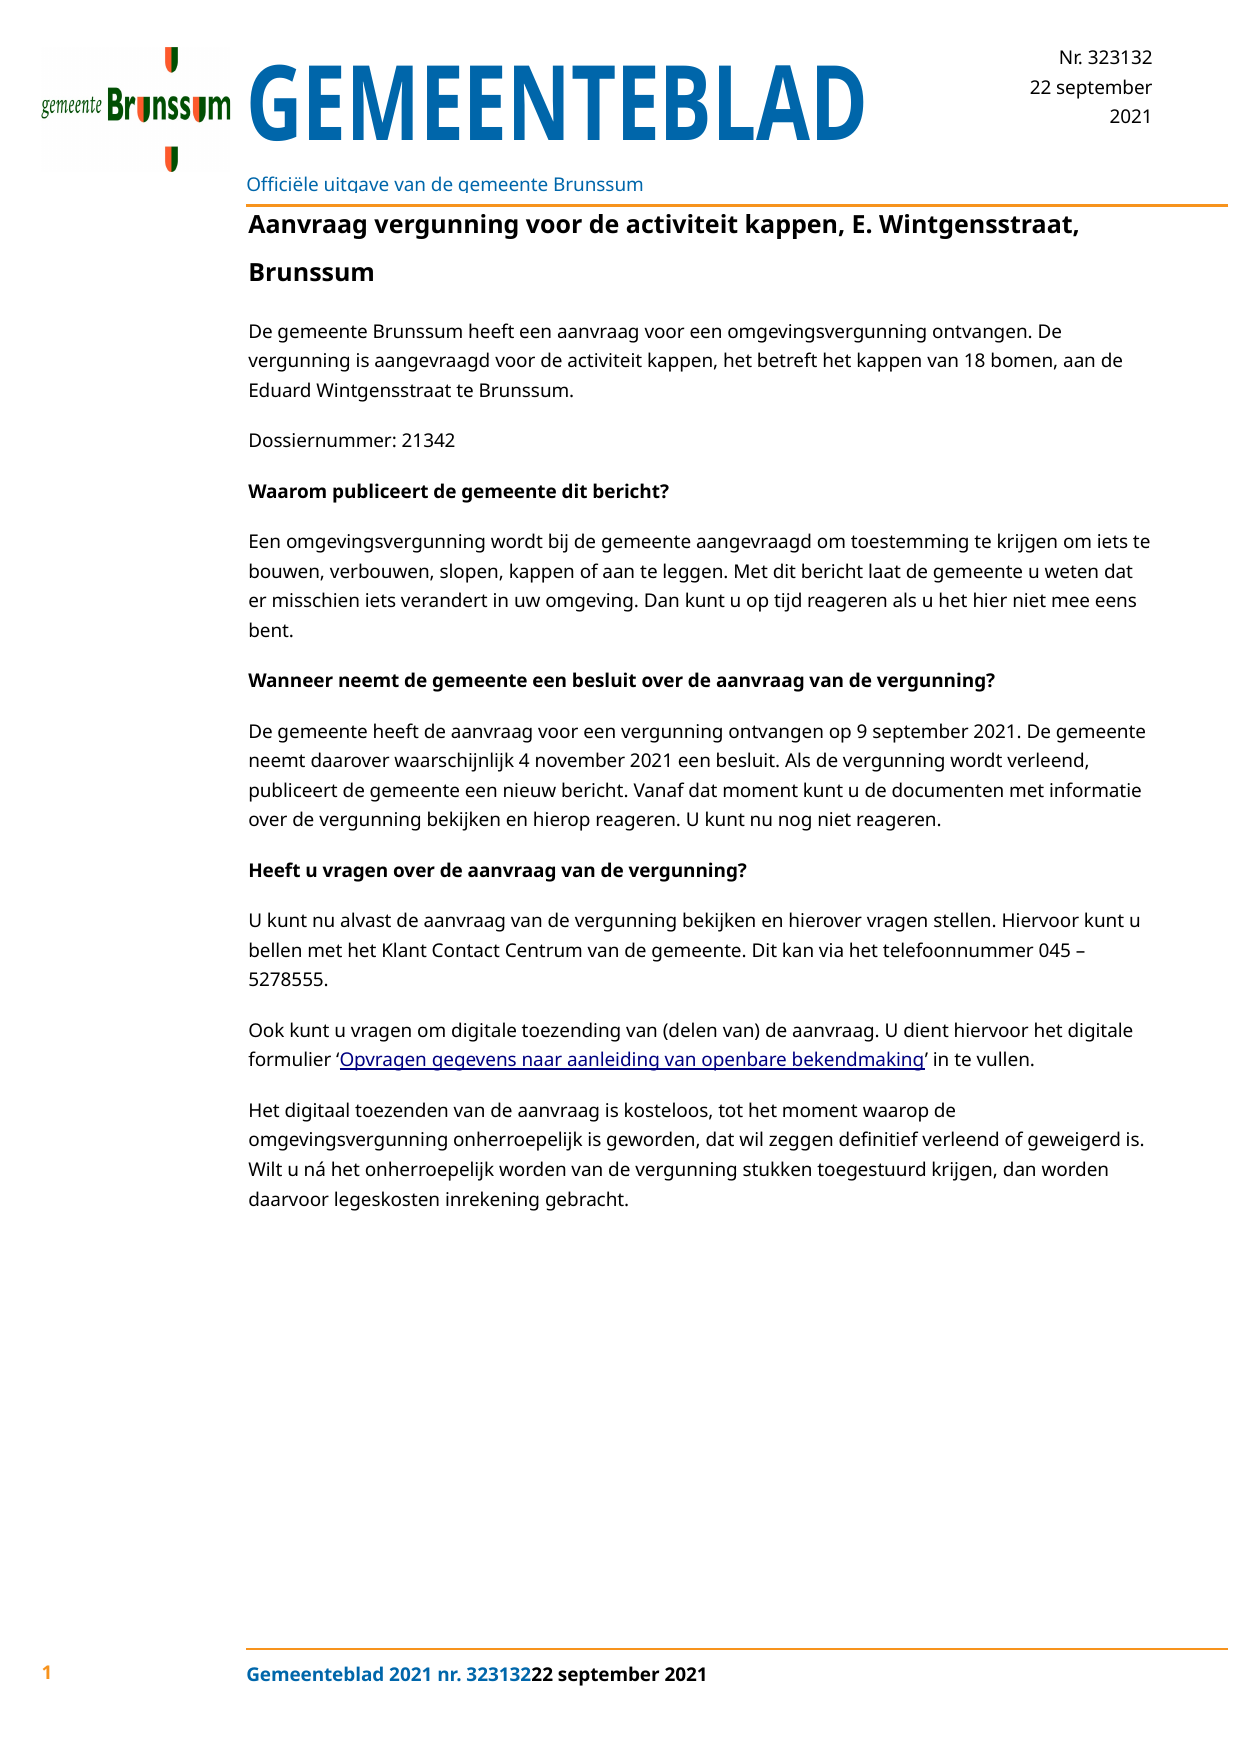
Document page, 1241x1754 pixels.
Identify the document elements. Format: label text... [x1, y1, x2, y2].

text Wanneer neemt de gemeente een besluit over de aanvraag van de vergunning? [248, 667, 1152, 693]
text De gemeente heeft de aanvraag voor een vergunning ontvangen op 9 september 2021. De gemeente neemt daarover waarschijnlijk 4 november 2021 een besluit. Als de vergunning wordt verleend, publiceert de gemeente een nieuw bericht. Vanaf dat moment kunt u de documenten met informatie over de vergunning bekijken en hierop reageren. U kunt nu nog niet reageren. [248, 718, 1152, 832]
text Dossiernummer: 21342 [248, 427, 1152, 453]
text Heeft u vragen over de aanvraag van de vergunning? [248, 857, 1152, 883]
text Een omgevingsvergunning wordt bij de gemeente aangevraagd om toestemming te krijgen om iets te bouwen, verbouwen, slopen, kappen of aan te leggen. Met dit bericht laat de gemeente u weten dat er misschien iets verandert in uw omgeving. Dan kunt u op tijd reageren als u het hier niet mee eens bent. [248, 528, 1152, 643]
text U kunt nu alvast de aanvraag van de vergunning bekijken en hierover vragen stellen. Hiervoor kunt u bellen met het Klant Contact Centrum van de gemeente. Dit kan via het telefoonnummer 045 – 5278555. [248, 907, 1152, 992]
text De gemeente Brunssum heeft een aanvraag voor een omgevingsvergunning ontvangen. De vergunning is aangevraagd voor de activiteit kappen, het betreft het kappen van 18 bomen, aan de Eduard Wintgensstraat te Brunssum. [248, 318, 1152, 403]
text Ook kunt u vragen om digitale toezending van (delen van) de aanvraag. U dient hiervoor het digitale formulier ‘Opvragen gegevens naar aanleiding van openbare bekendmaking’ in te vullen. [248, 1017, 1152, 1072]
text Waarom publiceert de gemeente dit bericht? [248, 478, 1152, 504]
picture [41, 47, 231, 172]
text Het digitaal toezenden van de aanvraag is kosteloos, tot het moment waarop de omgevingsvergunning onherroepelijk is geworden, dat wil zeggen definitief verleend of geweigerd is. Wilt u ná het onherroepelijk worden van de vergunning stukken toegestuurd krijgen, dan worden daarvoor legeskosten inrekening gebracht. [248, 1097, 1152, 1212]
text Aanvraag vergunning voor de activiteit kappen, E. Wintgensstraat, Brunssum [248, 207, 1152, 288]
